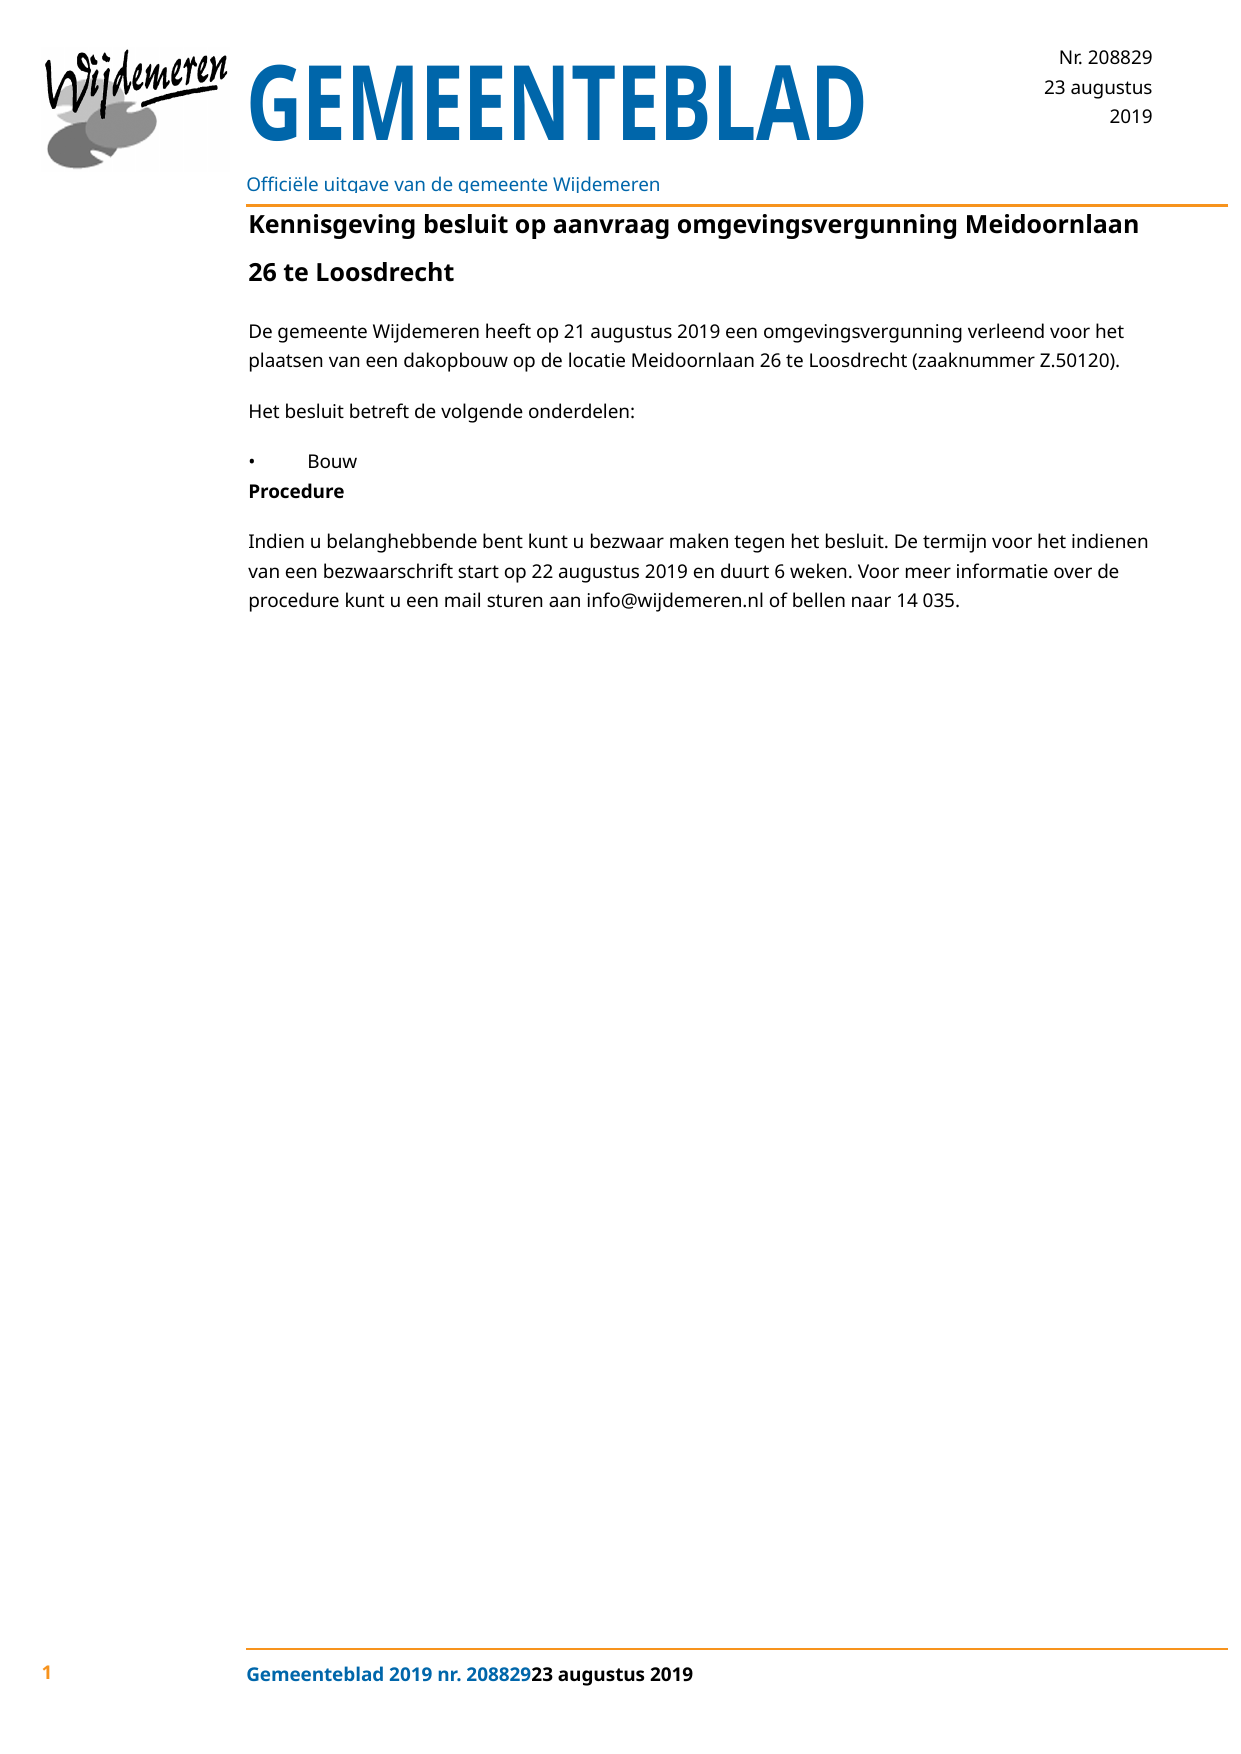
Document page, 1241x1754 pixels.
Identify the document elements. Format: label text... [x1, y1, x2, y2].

text De gemeente Wijdemeren heeft op 21 augustus 2019 een omgevingsvergunning verleend voor het plaatsen van een dakopbouw op de locatie Meidoornlaan 26 te Loosdrecht (zaaknummer Z.50120). [248, 318, 1152, 373]
text Het besluit betreft de volgende onderdelen: [248, 398, 1152, 424]
picture [41, 47, 231, 172]
list Bouw [248, 448, 1152, 474]
text Indien u belanghebbende bent kunt u bezwaar maken tegen het besluit. De termijn voor het indienen van een bezwaarschrift start op 22 augustus 2019 en duurt 6 weken. Voor meer informatie over de procedure kunt u een mail sturen aan info@wijdemeren.nl of bellen naar 14 035. [248, 528, 1152, 613]
text Procedure [248, 478, 1152, 504]
text Kennisgeving besluit op aanvraag omgevingsvergunning Meidoornlaan 26 te Loosdrecht [248, 207, 1152, 288]
